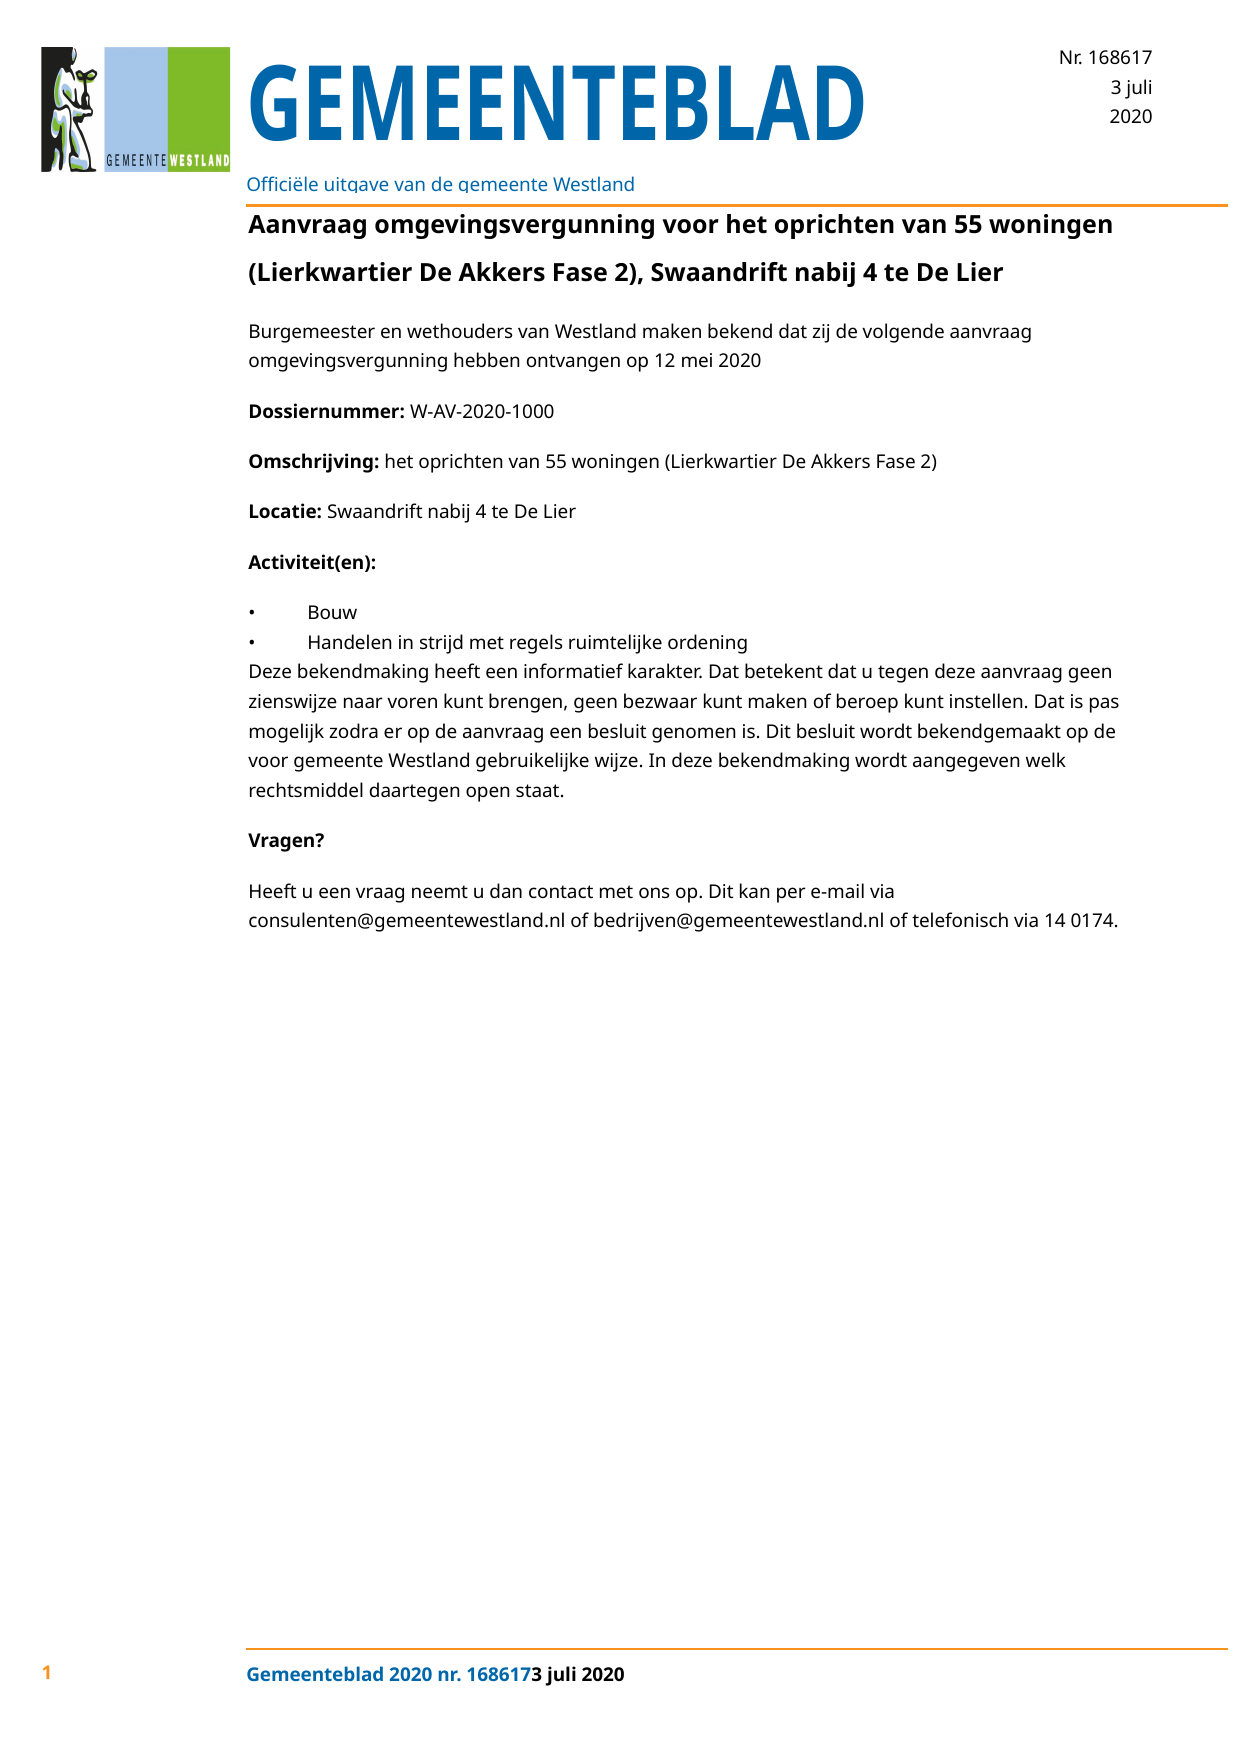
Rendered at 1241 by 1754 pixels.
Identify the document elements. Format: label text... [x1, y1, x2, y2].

text Aanvraag omgevingsvergunning voor het oprichten van 55 woningen (Lierkwartier De Akkers Fase 2), Swaandrift nabij 4 te De Lier [248, 207, 1152, 288]
list Bouw [248, 599, 1152, 625]
text Omschrijving: het oprichten van 55 woningen (Lierkwartier De Akkers Fase 2) [248, 448, 1152, 474]
text Deze bekendmaking heeft een informatief karakter. Dat betekent dat u tegen deze aanvraag geen zienswijze naar voren kunt brengen, geen bezwaar kunt maken of beroep kunt instellen. Dat is pas mogelijk zodra er op de aanvraag een besluit genomen is. Dit besluit wordt bekendgemaakt op de voor gemeente Westland gebruikelijke wijze. In deze bekendmaking wordt aangegeven welk rechtsmiddel daartegen open staat. [248, 659, 1152, 803]
list Handelen in strijd met regels ruimtelijke ordening [248, 629, 1152, 655]
text Locatie: Swaandrift nabij 4 te De Lier [248, 499, 1152, 524]
text Activiteit(en): [248, 549, 1152, 575]
text Burgemeester en wethouders van Westland maken bekend dat zij de volgende aanvraag omgevingsvergunning hebben ontvangen op 12 mei 2020 [248, 318, 1152, 373]
text Dossiernummer: W-AV-2020-1000 [248, 398, 1152, 424]
text Heeft u een vraag neemt u dan contact met ons op. Dit kan per e-mail via consulenten@gemeentewestland.nl of bedrijven@gemeentewestland.nl of telefonisch via 14 0174. [248, 878, 1152, 933]
picture [41, 47, 231, 172]
text Vragen? [248, 827, 1152, 853]
